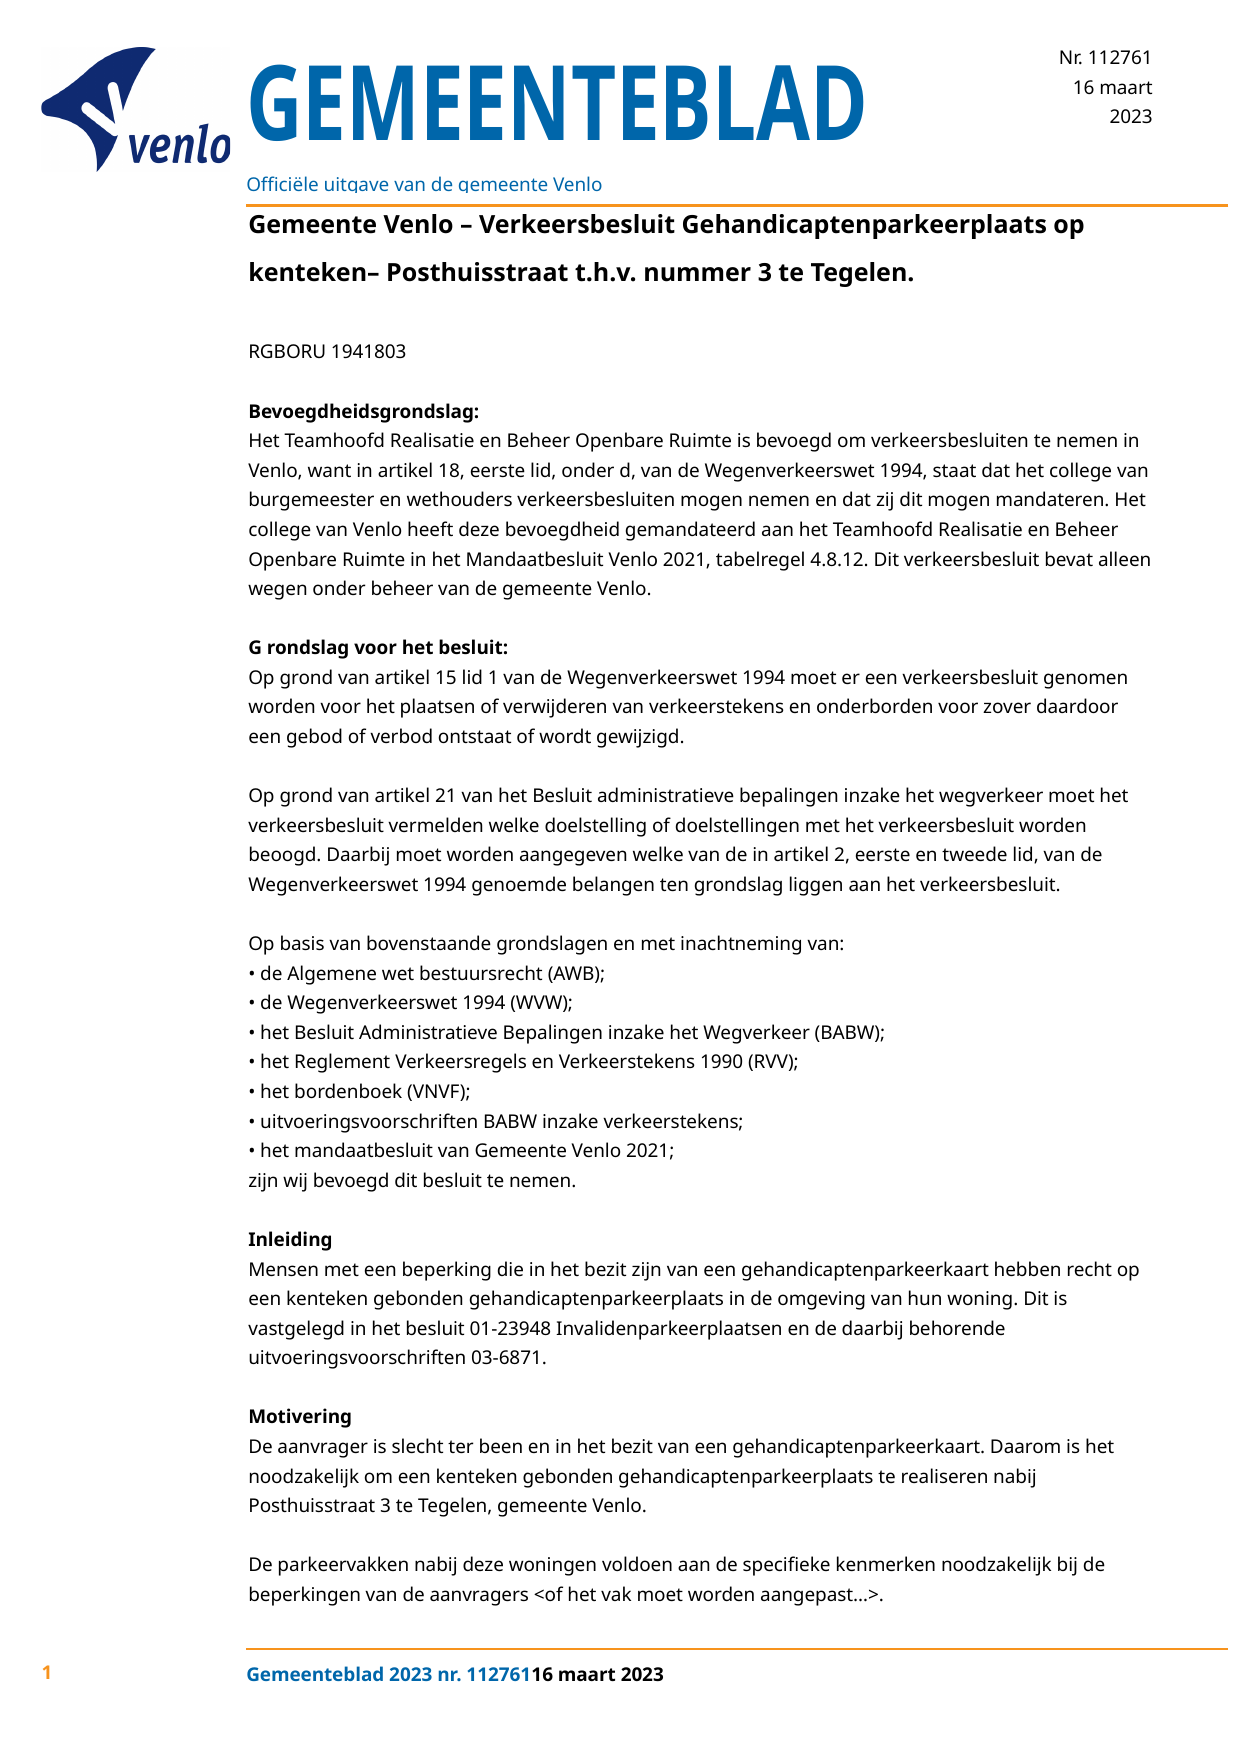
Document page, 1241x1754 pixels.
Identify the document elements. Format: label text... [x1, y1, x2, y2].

text • de Algemene wet bestuursrecht (AWB); [248, 960, 1152, 986]
text • uitvoeringsvoorschriften BABW inzake verkeerstekens; [248, 1108, 1152, 1133]
text Op grond van artikel 21 van het Besluit administratieve bepalingen inzake het wegverkeer moet het verkeersbesluit vermelden welke doelstelling of doelstellingen met het verkeersbesluit worden beoogd. Daarbij moet worden aangegeven welke van de in artikel 2, eerste en tweede lid, van de Wegenverkeerswet 1994 genoemde belangen ten grondslag liggen aan het verkeersbesluit. [248, 782, 1152, 897]
text G rondslag voor het besluit: [248, 634, 1152, 660]
text • de Wegenverkeerswet 1994 (WVW); [248, 989, 1152, 1015]
text • het mandaatbesluit van Gemeente Venlo 2021; [248, 1137, 1152, 1163]
text Op basis van bovenstaande grondslagen en met inachtneming van: [248, 930, 1152, 956]
text Op grond van artikel 15 lid 1 van de Wegenverkeerswet 1994 moet er een verkeersbesluit genomen worden voor het plaatsen of verwijderen van verkeerstekens en onderborden voor zover daardoor een gebod of verbod ontstaat of wordt gewijzigd. [248, 664, 1152, 749]
text Motivering [248, 1404, 1152, 1429]
text RGBORU 1941803 [248, 339, 1152, 364]
text Het Teamhoofd Realisatie en Beheer Openbare Ruimte is bevoegd om verkeersbesluiten te nemen in Venlo, want in artikel 18, eerste lid, onder d, van de Wegenverkeerswet 1994, staat dat het college van burgemeester en wethouders verkeersbesluiten mogen nemen en dat zij dit mogen mandateren. Het college van Venlo heeft deze bevoegdheid gemandateerd aan het Teamhoofd Realisatie en Beheer Openbare Ruimte in het Mandaatbesluit Venlo 2021, tabelregel 4.8.12. Dit verkeersbesluit bevat alleen wegen onder beheer van de gemeente Venlo. [248, 427, 1152, 601]
text De aanvrager is slecht ter been en in het bezit van een gehandicaptenparkeerkaart. Daarom is het noodzakelijk om een kenteken gebonden gehandicaptenparkeerplaats te realiseren nabij Posthuisstraat 3 te Tegelen, gemeente Venlo. [248, 1433, 1152, 1518]
text Mensen met een beperking die in het bezit zijn van een gehandicaptenparkeerkaart hebben recht op een kenteken gebonden gehandicaptenparkeerplaats in de omgeving van hun woning. Dit is vastgelegd in het besluit 01-23948 Invalidenparkeerplaatsen en de daarbij behorende uitvoeringsvoorschriften 03-6871. [248, 1256, 1152, 1370]
text Inleiding [248, 1226, 1152, 1252]
text De parkeervakken nabij deze woningen voldoen aan de specifieke kenmerken noodzakelijk bij de beperkingen van de aanvragers <of het vak moet worden aangepast…>. [248, 1552, 1152, 1607]
text • het Reglement Verkeersregels en Verkeerstekens 1990 (RVV); [248, 1049, 1152, 1074]
text • het bordenboek (VNVF); [248, 1078, 1152, 1104]
picture [41, 47, 231, 172]
text zijn wij bevoegd dit besluit te nemen. [248, 1167, 1152, 1193]
text • het Besluit Administratieve Bepalingen inzake het Wegverkeer (BABW); [248, 1019, 1152, 1045]
text Bevoegdheidsgrondslag: [248, 398, 1152, 423]
text Gemeente Venlo – Verkeersbesluit Gehandicaptenparkeerplaats op kenteken– Posthuisstraat t.h.v. nummer 3 te Tegelen. [248, 207, 1152, 288]
